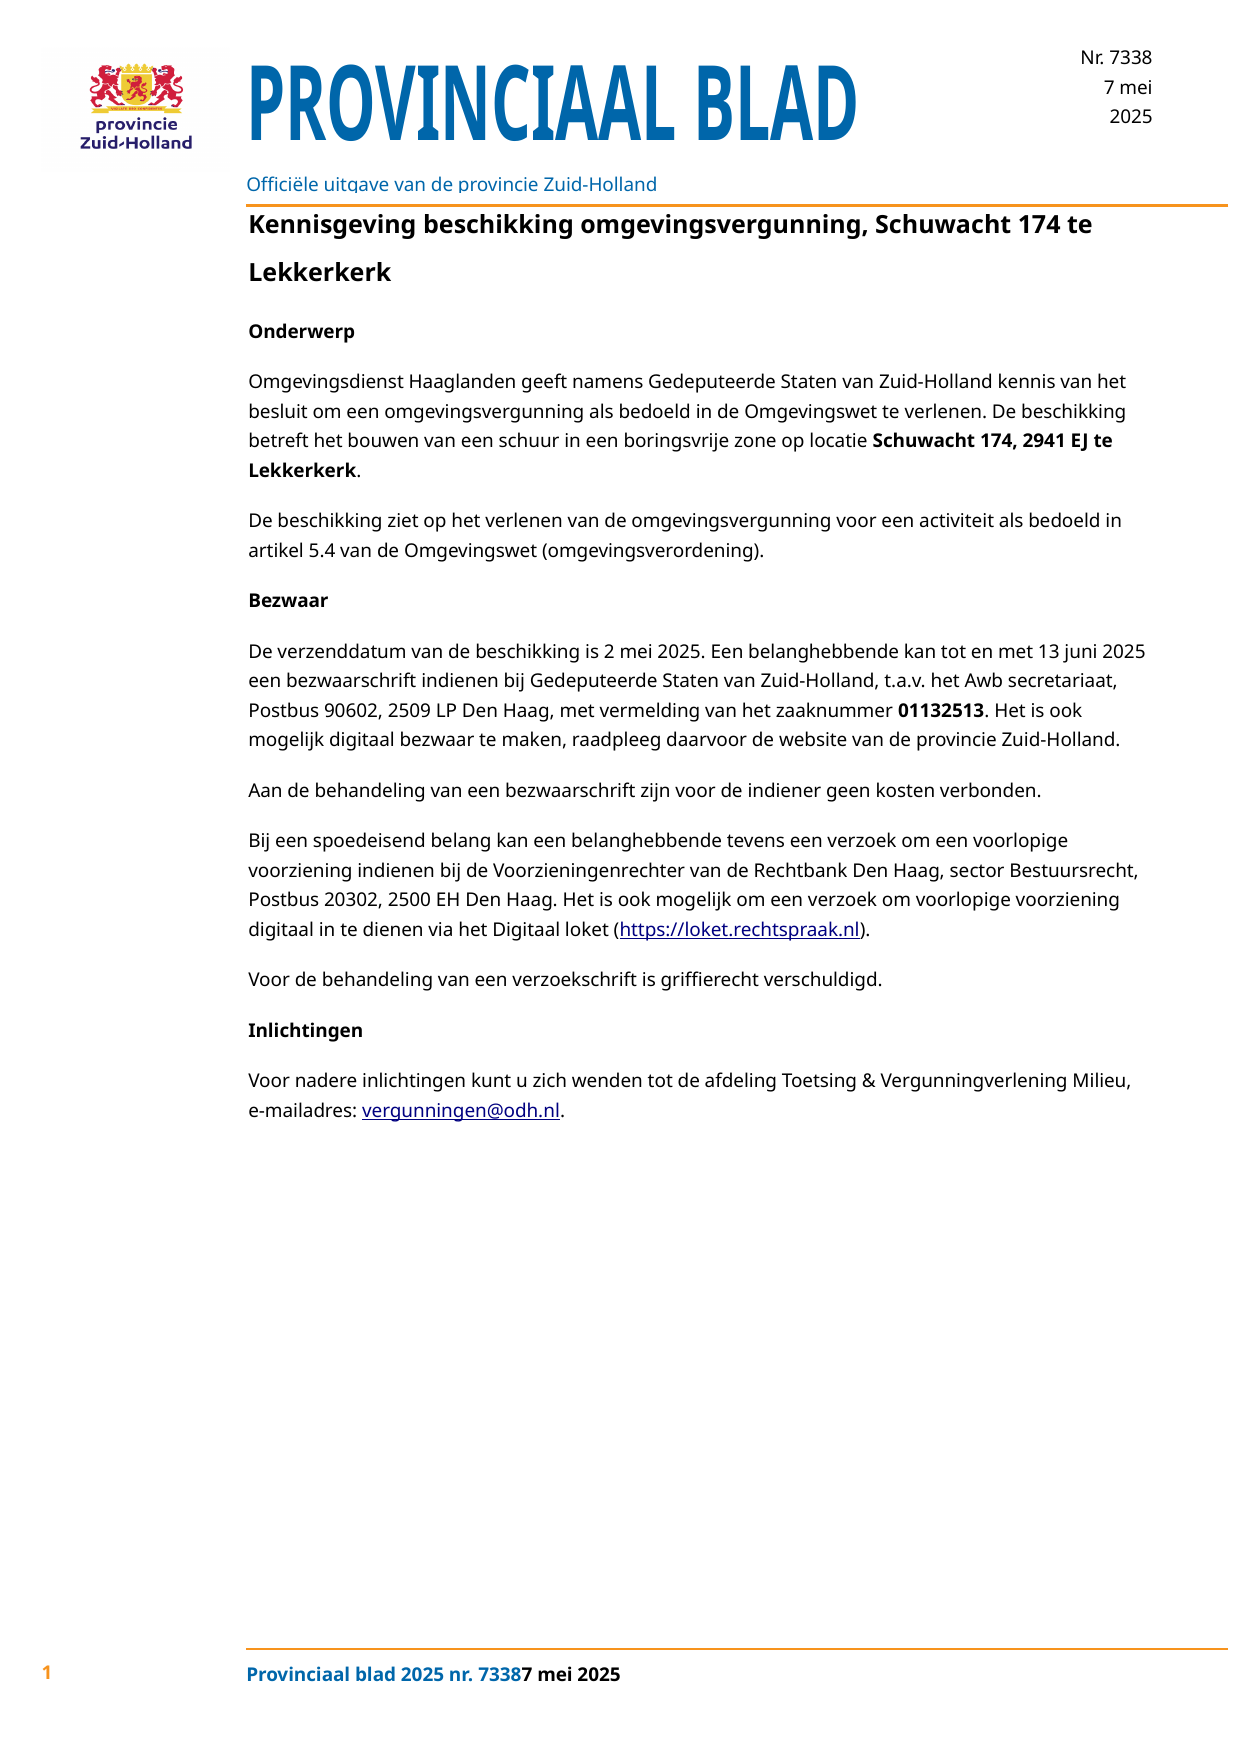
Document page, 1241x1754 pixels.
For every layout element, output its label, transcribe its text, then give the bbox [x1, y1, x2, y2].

picture [41, 47, 231, 172]
text Onderwerp [248, 318, 1152, 344]
text Kennisgeving beschikking omgevingsvergunning, Schuwacht 174 te Lekkerkerk [248, 207, 1152, 288]
text Voor nadere inlichtingen kunt u zich wenden tot de afdeling Toetsing & Vergunningverlening Milieu, e-mailadres: vergunningen@odh.nl. [248, 1067, 1152, 1123]
text Bij een spoedeisend belang kan een belanghebbende tevens een verzoek om een voorlopige voorziening indienen bij de Voorzieningenrechter van de Rechtbank Den Haag, sector Bestuursrecht, Postbus 20302, 2500 EH Den Haag. Het is ook mogelijk om een verzoek om voorlopige voorziening digitaal in te dienen via het Digitaal loket (https://loket.rechtspraak.nl). [248, 827, 1152, 942]
text Aan de behandeling van een bezwaarschrift zijn voor de indiener geen kosten verbonden. [248, 777, 1152, 803]
text De verzenddatum van de beschikking is 2 mei 2025. Een belanghebbende kan tot en met 13 juni 2025 een bezwaarschrift indienen bij Gedeputeerde Staten van Zuid-Holland, t.a.v. het Awb secretariaat, Postbus 90602, 2509 LP Den Haag, met vermelding van het zaaknummer 01132513. Het is ook mogelijk digitaal bezwaar te maken, raadpleeg daarvoor de website van de provincie Zuid-Holland. [248, 638, 1152, 752]
text Voor de behandeling van een verzoekschrift is griffierecht verschuldigd. [248, 967, 1152, 992]
text Omgevingsdienst Haaglanden geeft namens Gedeputeerde Staten van Zuid-Holland kennis van het besluit om een omgevingsvergunning als bedoeld in de Omgevingswet te verlenen. De beschikking betreft het bouwen van een schuur in een boringsvrije zone op locatie Schuwacht 174, 2941 EJ te Lekkerkerk. [248, 368, 1152, 483]
text Bezwaar [248, 587, 1152, 613]
text De beschikking ziet op het verlenen van de omgevingsvergunning voor een activiteit als bedoeld in artikel 5.4 van de Omgevingswet (omgevingsverordening). [248, 507, 1152, 563]
text Inlichtingen [248, 1017, 1152, 1043]
